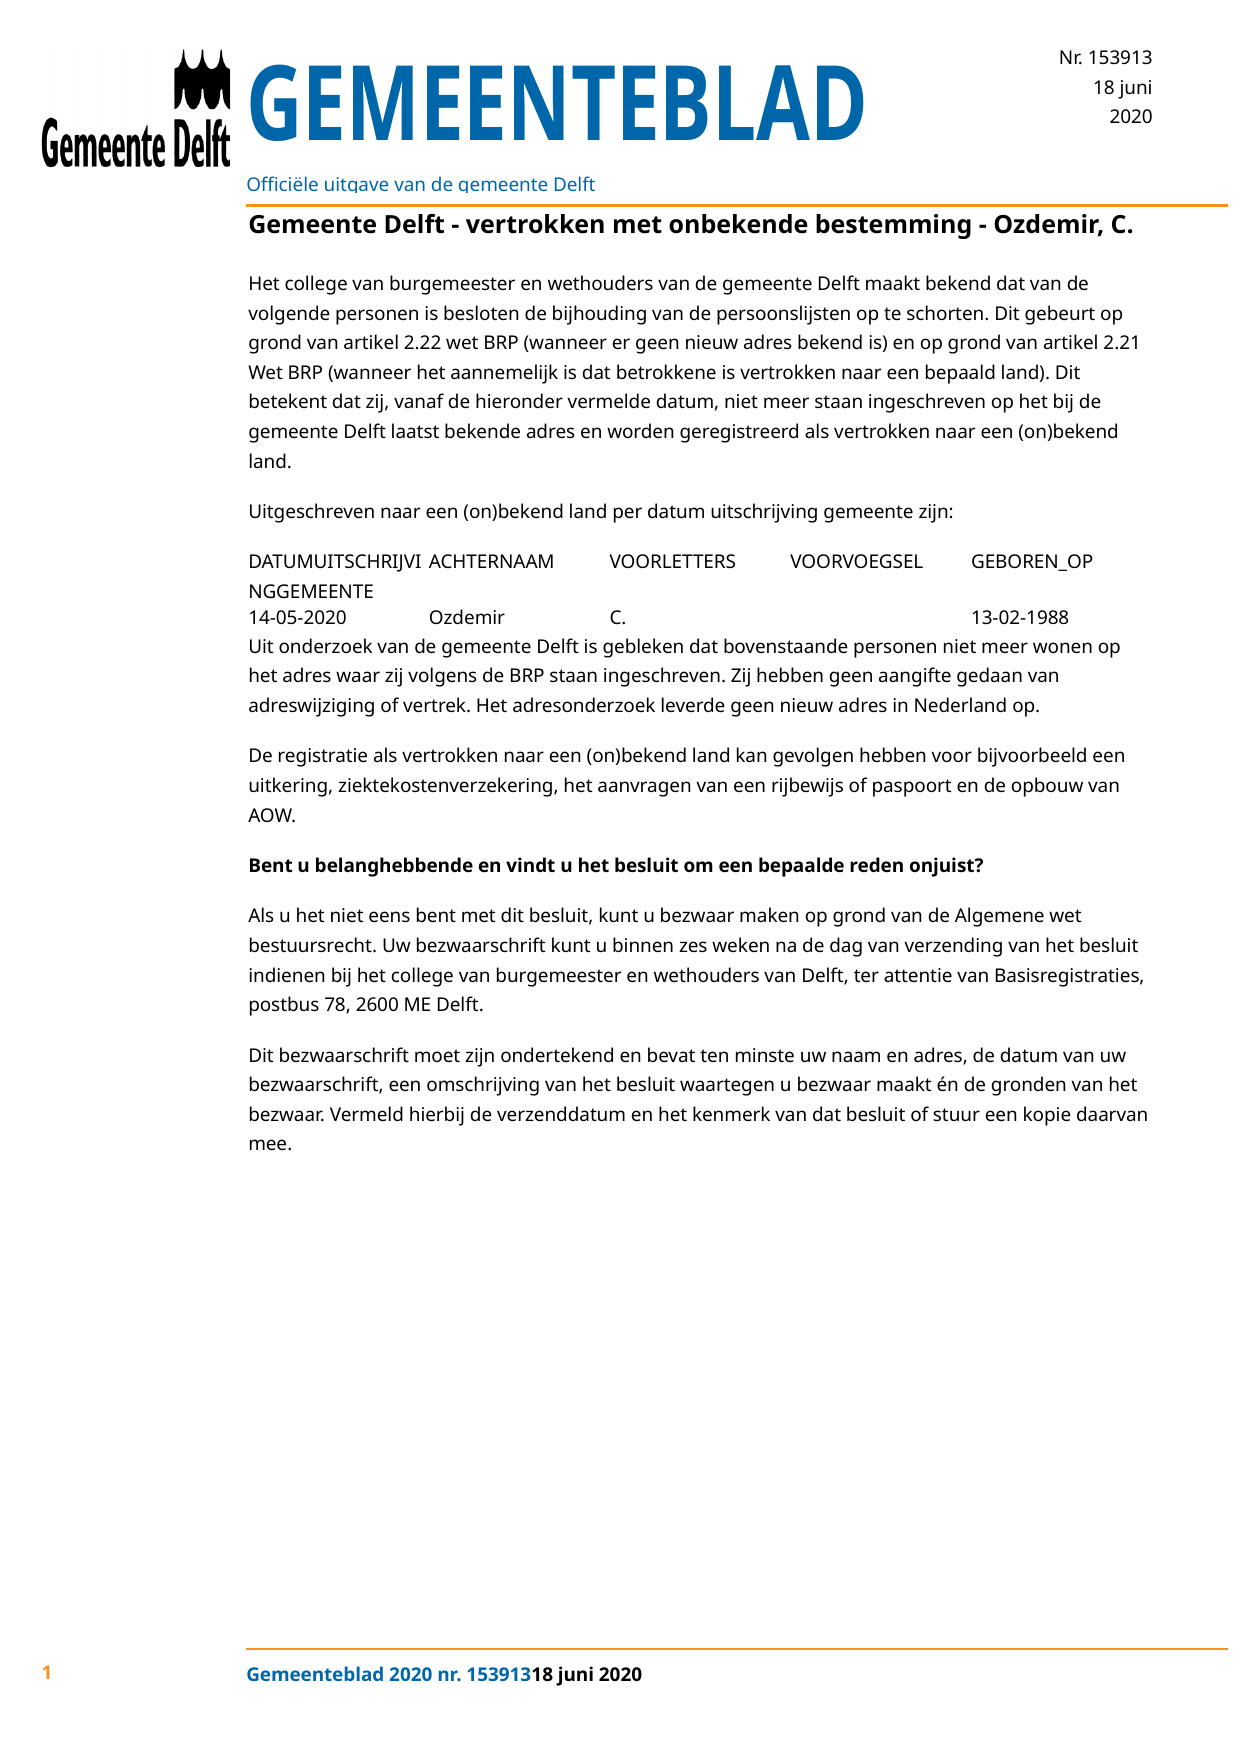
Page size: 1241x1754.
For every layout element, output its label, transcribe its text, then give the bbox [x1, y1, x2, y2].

table_header GEBOREN_OP [971, 549, 1152, 604]
text Het college van burgemeester en wethouders van de gemeente Delft maakt bekend dat van de volgende personen is besloten de bijhouding van de persoonslijsten op te schorten. Dit gebeurt op grond van artikel 2.22 wet BRP (wanneer er geen nieuw adres bekend is) en op grond van artikel 2.21 Wet BRP (wanneer het aannemelijk is dat betrokkene is vertrokken naar een bepaald land). Dit betekent dat zij, vanaf de hieronder vermelde datum, niet meer staan ingeschreven op het bij de gemeente Delft laatst bekende adres en worden geregistreerd als vertrokken naar een (on)bekend land. [248, 270, 1152, 473]
picture [41, 47, 231, 172]
text De registratie als vertrokken naar een (on)bekend land kan gevolgen hebben voor bijvoorbeeld een uitkering, ziektekostenverzekering, het aanvragen van een rijbewijs of paspoort en de opbouw van AOW. [248, 743, 1152, 827]
table_cell [790, 604, 971, 630]
table_cell Ozdemir [429, 604, 609, 630]
text Als u het niet eens bent met dit besluit, kunt u bezwaar maken op grond van de Algemene wet bestuursrecht. Uw bezwaarschrift kunt u binnen zes weken na de dag van verzending van het besluit indienen bij het college van burgemeester en wethouders van Delft, ter attentie van Basisregistraties, postbus 78, 2600 ME Delft. [248, 903, 1152, 1017]
text Bent u belanghebbende en vindt u het besluit om een bepaalde reden onjuist? [248, 852, 1152, 878]
table_header ACHTERNAAM [429, 549, 609, 604]
text Uitgeschreven naar een (on)bekend land per datum uitschrijving gemeente zijn: [248, 498, 1152, 524]
table_header VOORLETTERS [609, 549, 790, 604]
table_cell 13-02-1988 [971, 604, 1152, 630]
table_header VOORVOEGSEL [790, 549, 971, 604]
text Gemeente Delft - vertrokken met onbekende bestemming - Ozdemir, C. [248, 207, 1152, 241]
table_header DATUMUITSCHRIJVINGGEMEENTE [248, 549, 429, 604]
text Dit bezwaarschrift moet zijn ondertekend en bevat ten minste uw naam en adres, de datum van uw bezwaarschrift, een omschrijving van het besluit waartegen u bezwaar maakt én de gronden van het bezwaar. Vermeld hierbij de verzenddatum en het kenmerk van dat besluit of stuur een kopie daarvan mee. [248, 1042, 1152, 1156]
text Uit onderzoek van de gemeente Delft is gebleken dat bovenstaande personen niet meer wonen op het adres waar zij volgens de BRP staan ingeschreven. Zij hebben geen aangifte gedaan van adreswijziging of vertrek. Het adresonderzoek leverde geen nieuw adres in Nederland op. [248, 633, 1152, 718]
table_cell C. [609, 604, 790, 630]
table_cell 14-05-2020 [248, 604, 429, 630]
